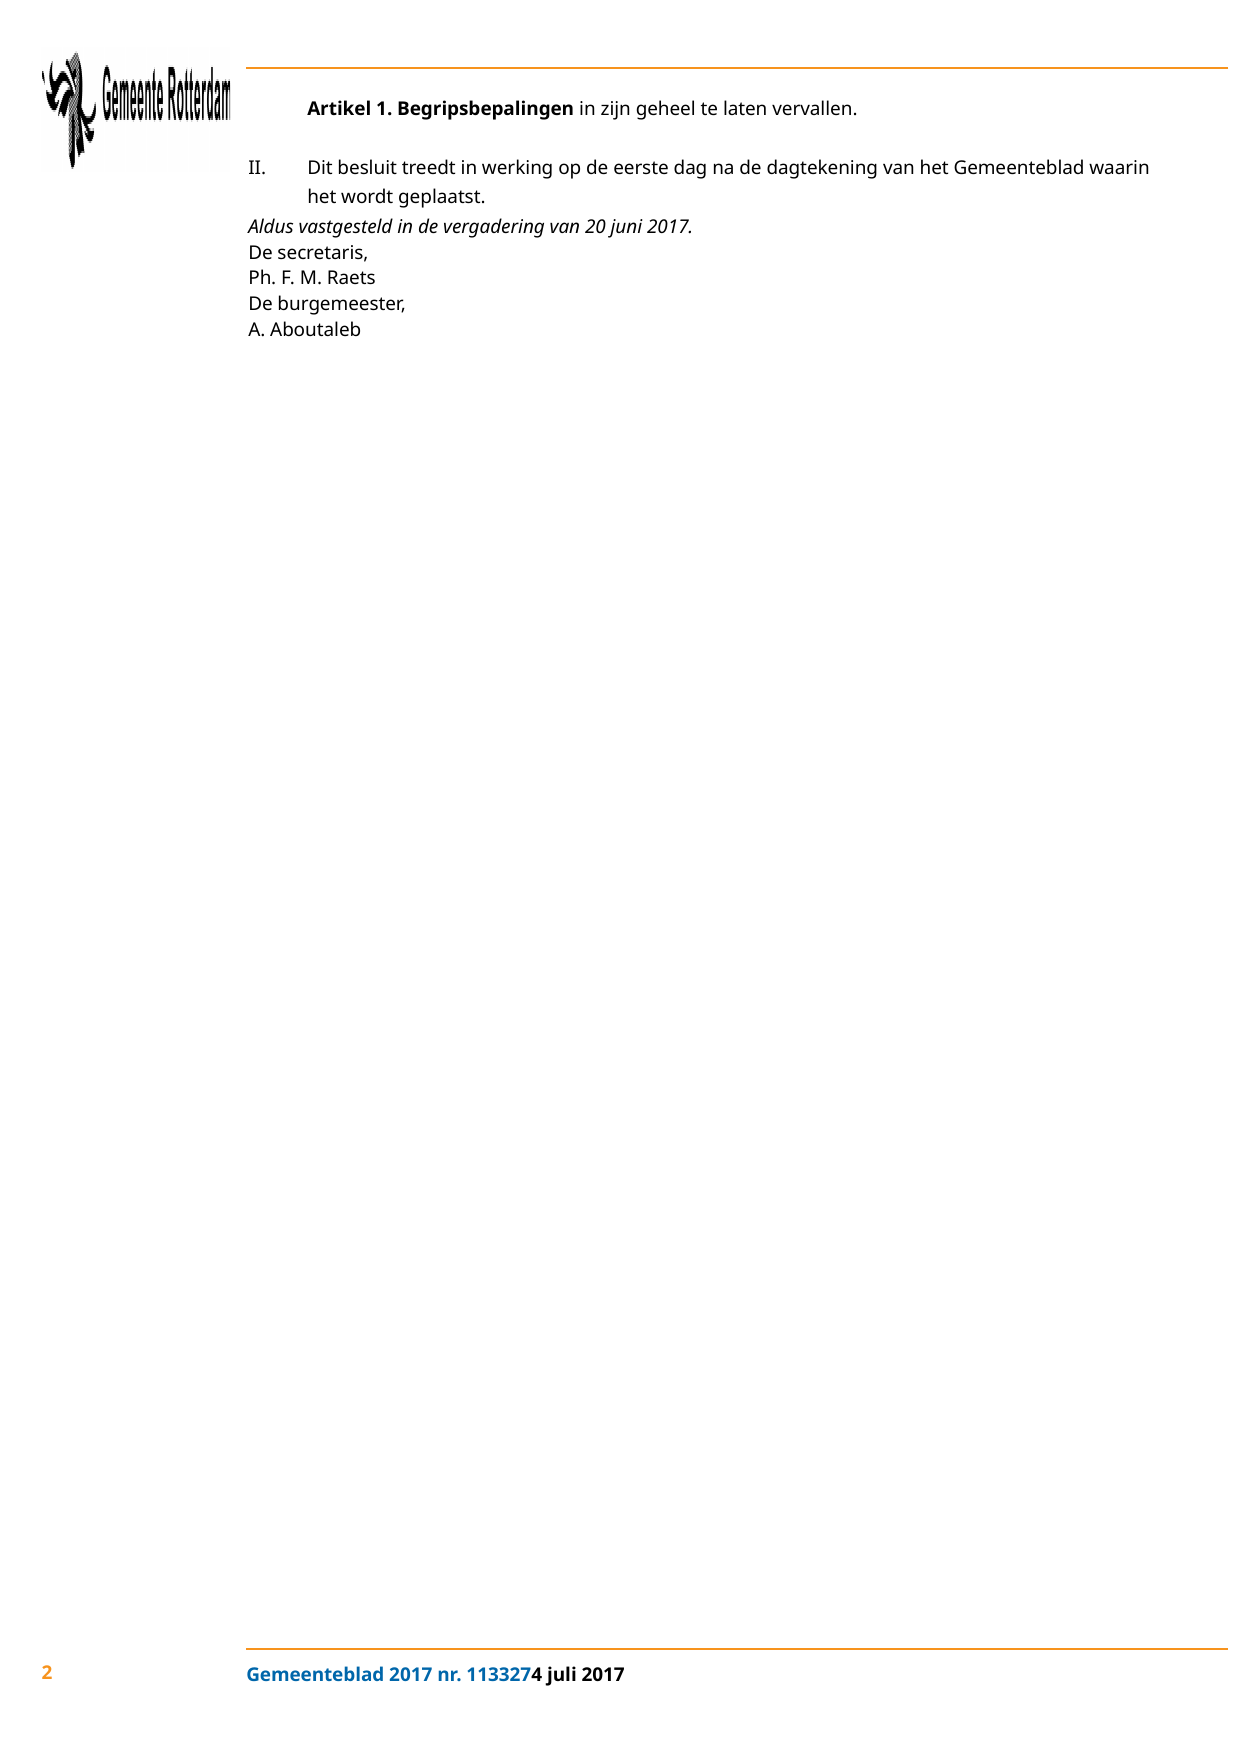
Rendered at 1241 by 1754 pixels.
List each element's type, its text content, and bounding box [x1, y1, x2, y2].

text De burgemeester, [248, 290, 1152, 316]
picture [41, 47, 231, 172]
list Dit besluit treedt in werking op de eerste dag na de dagtekening van het Gemeenteblad waarin het wordt geplaatst. [248, 154, 1152, 209]
text A. Aboutaleb [248, 316, 1152, 342]
list Artikel 1. Begripsbepalingen in zijn geheel te laten vervallen. [248, 95, 1152, 121]
text Aldus vastgesteld in de vergadering van 20 juni 2017. [248, 213, 1152, 239]
text De secretaris, [248, 239, 1152, 264]
text Ph. F. M. Raets [248, 264, 1152, 290]
